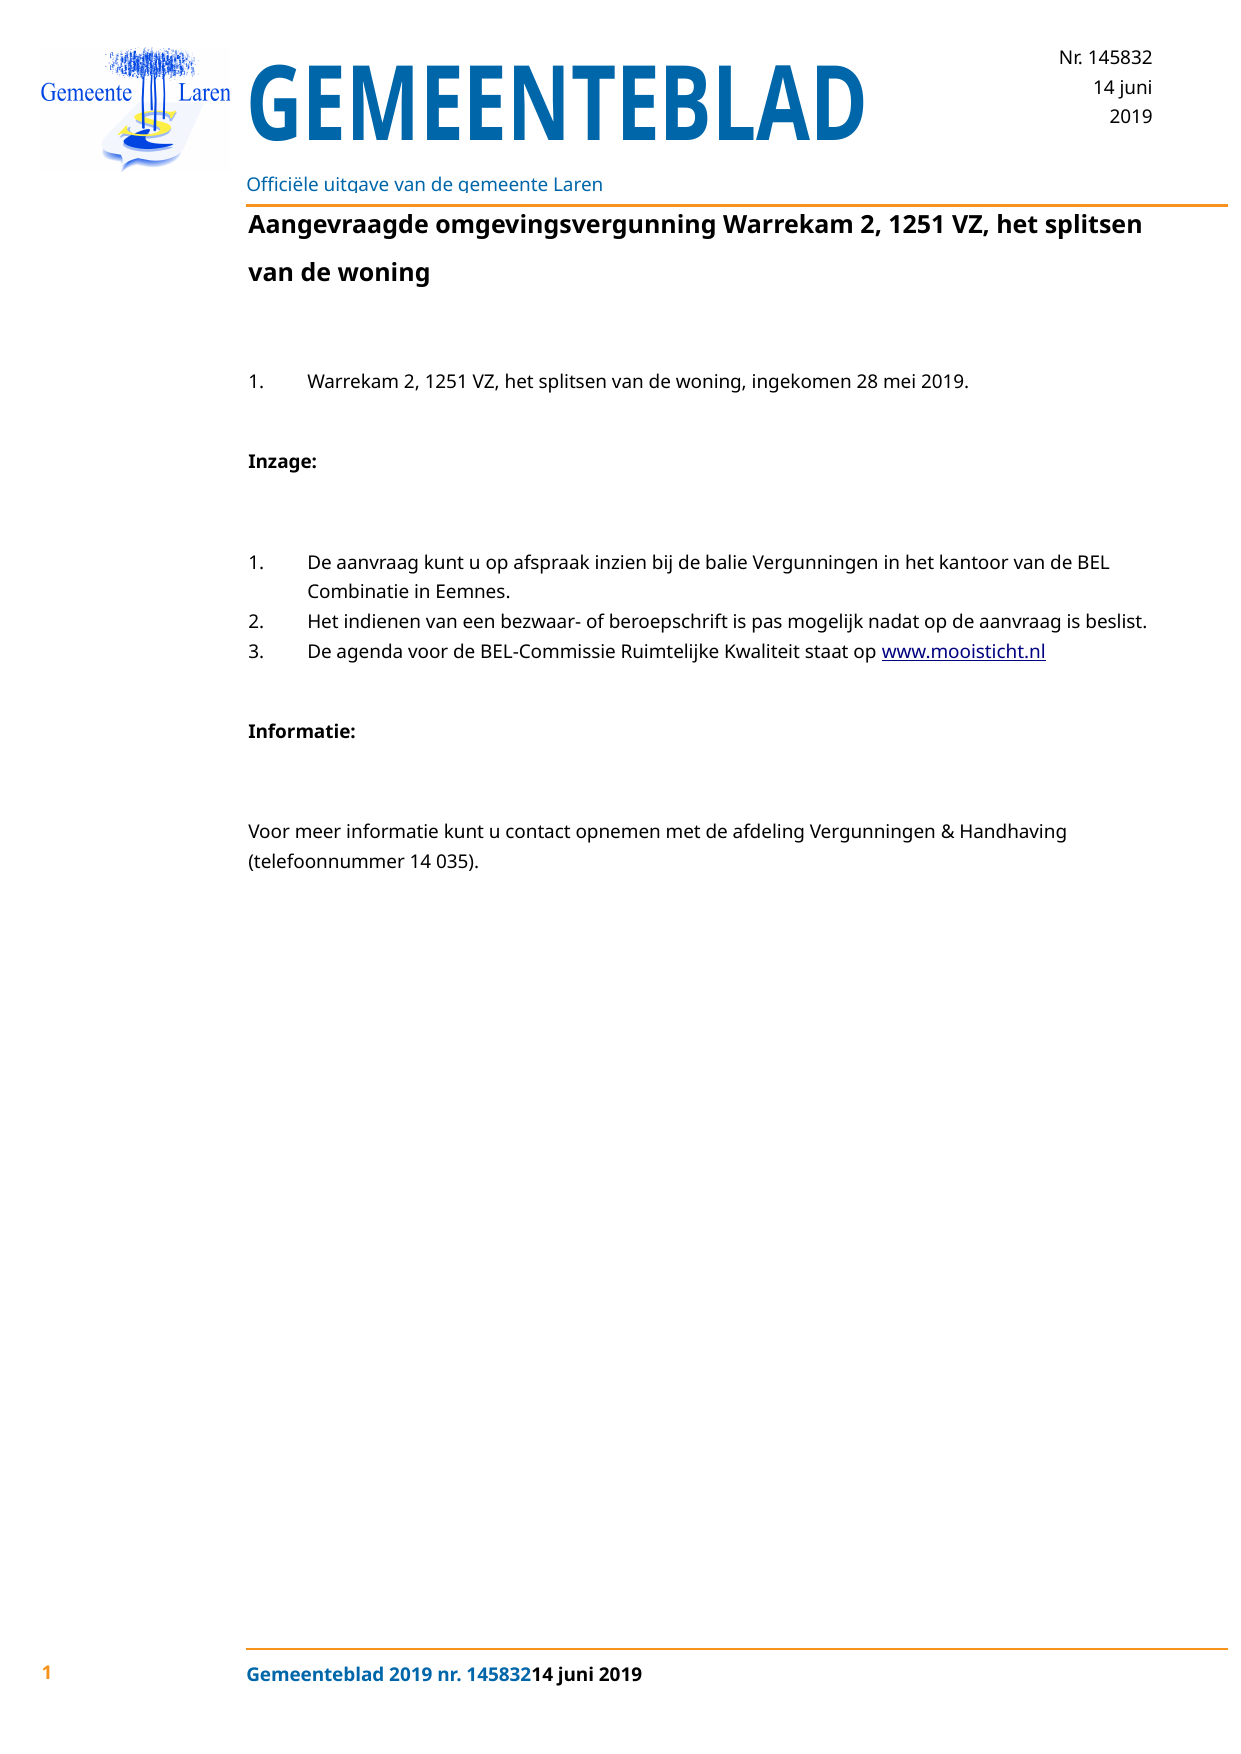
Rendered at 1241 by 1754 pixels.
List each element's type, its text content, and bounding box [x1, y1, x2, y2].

text Aangevraagde omgevingsvergunning Warrekam 2, 1251 VZ, het splitsen van de woning [248, 207, 1152, 288]
picture [41, 47, 231, 172]
text Voor meer informatie kunt u contact opnemen met de afdeling Vergunningen & Handhaving (telefoonnummer 14 035). [248, 819, 1152, 874]
list Warrekam 2, 1251 VZ, het splitsen van de woning, ingekomen 28 mei 2019. [248, 368, 1152, 394]
text Inzage: [248, 448, 1152, 474]
list De aanvraag kunt u op afspraak inzien bij de balie Vergunningen in het kantoor van de BEL Combinatie in Eemnes. [248, 549, 1152, 604]
list De agenda voor de BEL-Commissie Ruimtelijke Kwaliteit staat op www.mooisticht.nl [248, 638, 1152, 664]
list Het indienen van een bezwaar- of beroepschrift is pas mogelijk nadat op de aanvraag is beslist. [248, 608, 1152, 634]
text Informatie: [248, 718, 1152, 744]
